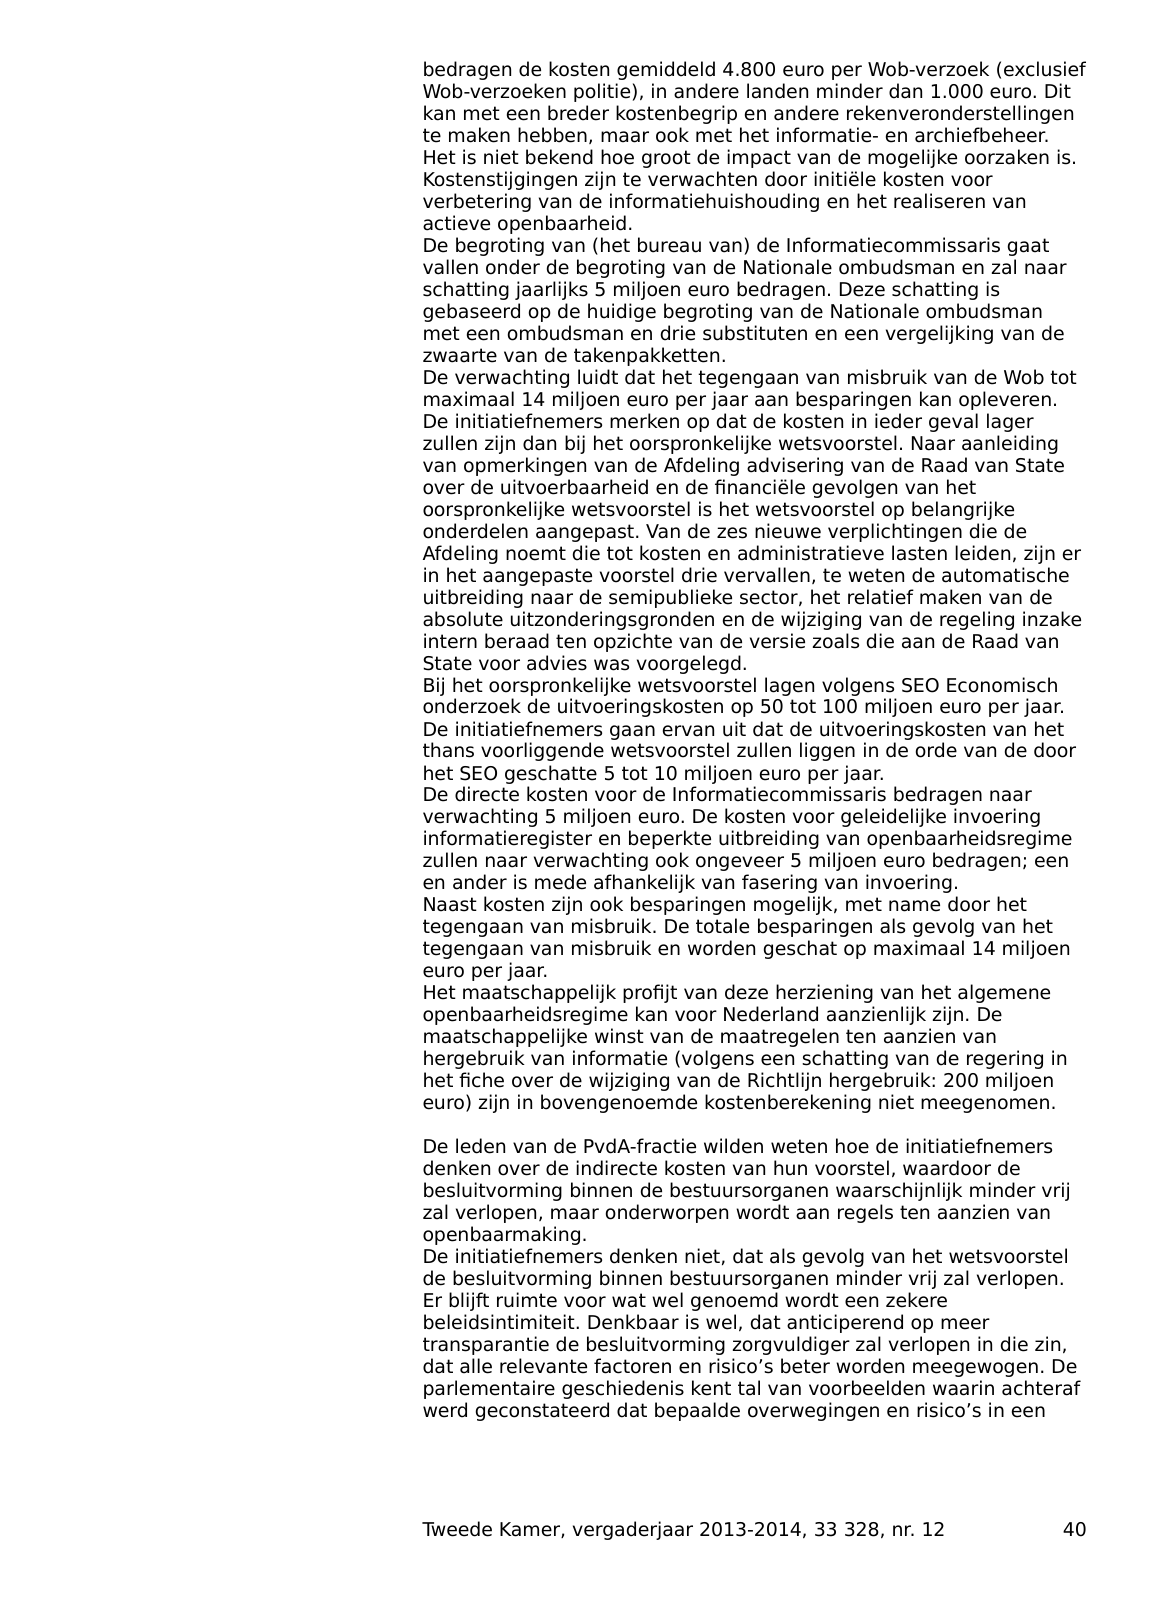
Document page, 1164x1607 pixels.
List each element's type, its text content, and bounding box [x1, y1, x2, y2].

text De verwachting luidt dat het tegengaan van misbruik van de Wob tot maximaal 14 miljoen euro per jaar aan besparingen kan opleveren. [422, 367, 1087, 411]
text Het maatschappelijk profijt van deze herziening van het algemene openbaarheidsregime kan voor Nederland aanzienlijk zijn. De maatschappelijke winst van de maatregelen ten aanzien van hergebruik van informatie (volgens een schatting van de regering in het fiche over de wijziging van de Richtlijn hergebruik: 200 miljoen euro) zijn in bovengenoemde kostenberekening niet meegenomen. [422, 982, 1087, 1114]
text bedragen de kosten gemiddeld 4.800 euro per Wob-verzoek (exclusief Wob-verzoeken politie), in andere landen minder dan 1.000 euro. Dit kan met een breder kostenbegrip en andere rekenveronderstellingen te maken hebben, maar ook met het informatie- en archiefbeheer. Het is niet bekend hoe groot de impact van de mogelijke oorzaken is. Kostenstijgingen zijn te verwachten door initiële kosten voor verbetering van de informatiehuishouding en het realiseren van actieve openbaarheid. [422, 59, 1087, 235]
text De initiatiefnemers merken op dat de kosten in ieder geval lager zullen zijn dan bij het oorspronkelijke wetsvoorstel. Naar aanleiding van opmerkingen van de Afdeling advisering van de Raad van State over de uitvoerbaarheid en de financiële gevolgen van het oorspronkelijke wetsvoorstel is het wetsvoorstel op belangrijke onderdelen aangepast. Van de zes nieuwe verplichtingen die de Afdeling noemt die tot kosten en administratieve lasten leiden, zijn er in het aangepaste voorstel drie vervallen, te weten de automatische uitbreiding naar de semipublieke sector, het relatief maken van de absolute uitzonderingsgronden en de wijziging van de regeling inzake intern beraad ten opzichte van de versie zoals die aan de Raad van State voor advies was voorgelegd. [422, 411, 1087, 674]
text De begroting van (het bureau van) de Informatiecommissaris gaat vallen onder de begroting van de Nationale ombudsman en zal naar schatting jaarlijks 5 miljoen euro bedragen. Deze schatting is gebaseerd op de huidige begroting van de Nationale ombudsman met een ombudsman en drie substituten en een vergelijking van de zwaarte van de takenpakketten. [422, 235, 1087, 367]
text De initiatiefnemers denken niet, dat als gevolg van het wetsvoorstel de besluitvorming binnen bestuursorganen minder vrij zal verlopen. Er blijft ruimte voor wat wel genoemd wordt een zekere beleidsintimiteit. Denkbaar is wel, dat anticiperend op meer transparantie de besluitvorming zorgvuldiger zal verlopen in die zin, dat alle relevante factoren en risico’s beter worden meegewogen. De parlementaire geschiedenis kent tal van voorbeelden waarin achteraf werd geconstateerd dat bepaalde overwegingen en risico’s in een [422, 1246, 1087, 1422]
text Bij het oorspronkelijke wetsvoorstel lagen volgens SEO Economisch onderzoek de uitvoeringskosten op 50 tot 100 miljoen euro per jaar. De initiatiefnemers gaan ervan uit dat de uitvoeringskosten van het thans voorliggende wetsvoorstel zullen liggen in de orde van de door het SEO geschatte 5 tot 10 miljoen euro per jaar. [422, 674, 1087, 784]
text De directe kosten voor de Informatiecommissaris bedragen naar verwachting 5 miljoen euro. De kosten voor geleidelijke invoering informatieregister en beperkte uitbreiding van openbaarheidsregime zullen naar verwachting ook ongeveer 5 miljoen euro bedragen; een en ander is mede afhankelijk van fasering van invoering. [422, 784, 1087, 894]
text De leden van de PvdA-fractie wilden weten hoe de initiatiefnemers denken over de indirecte kosten van hun voorstel, waardoor de besluitvorming binnen de bestuursorganen waarschijnlijk minder vrij zal verlopen, maar onderworpen wordt aan regels ten aanzien van openbaarmaking. [422, 1136, 1087, 1246]
text Naast kosten zijn ook besparingen mogelijk, met name door het tegengaan van misbruik. De totale besparingen als gevolg van het tegengaan van misbruik en worden geschat op maximaal 14 miljoen euro per jaar. [422, 894, 1087, 982]
